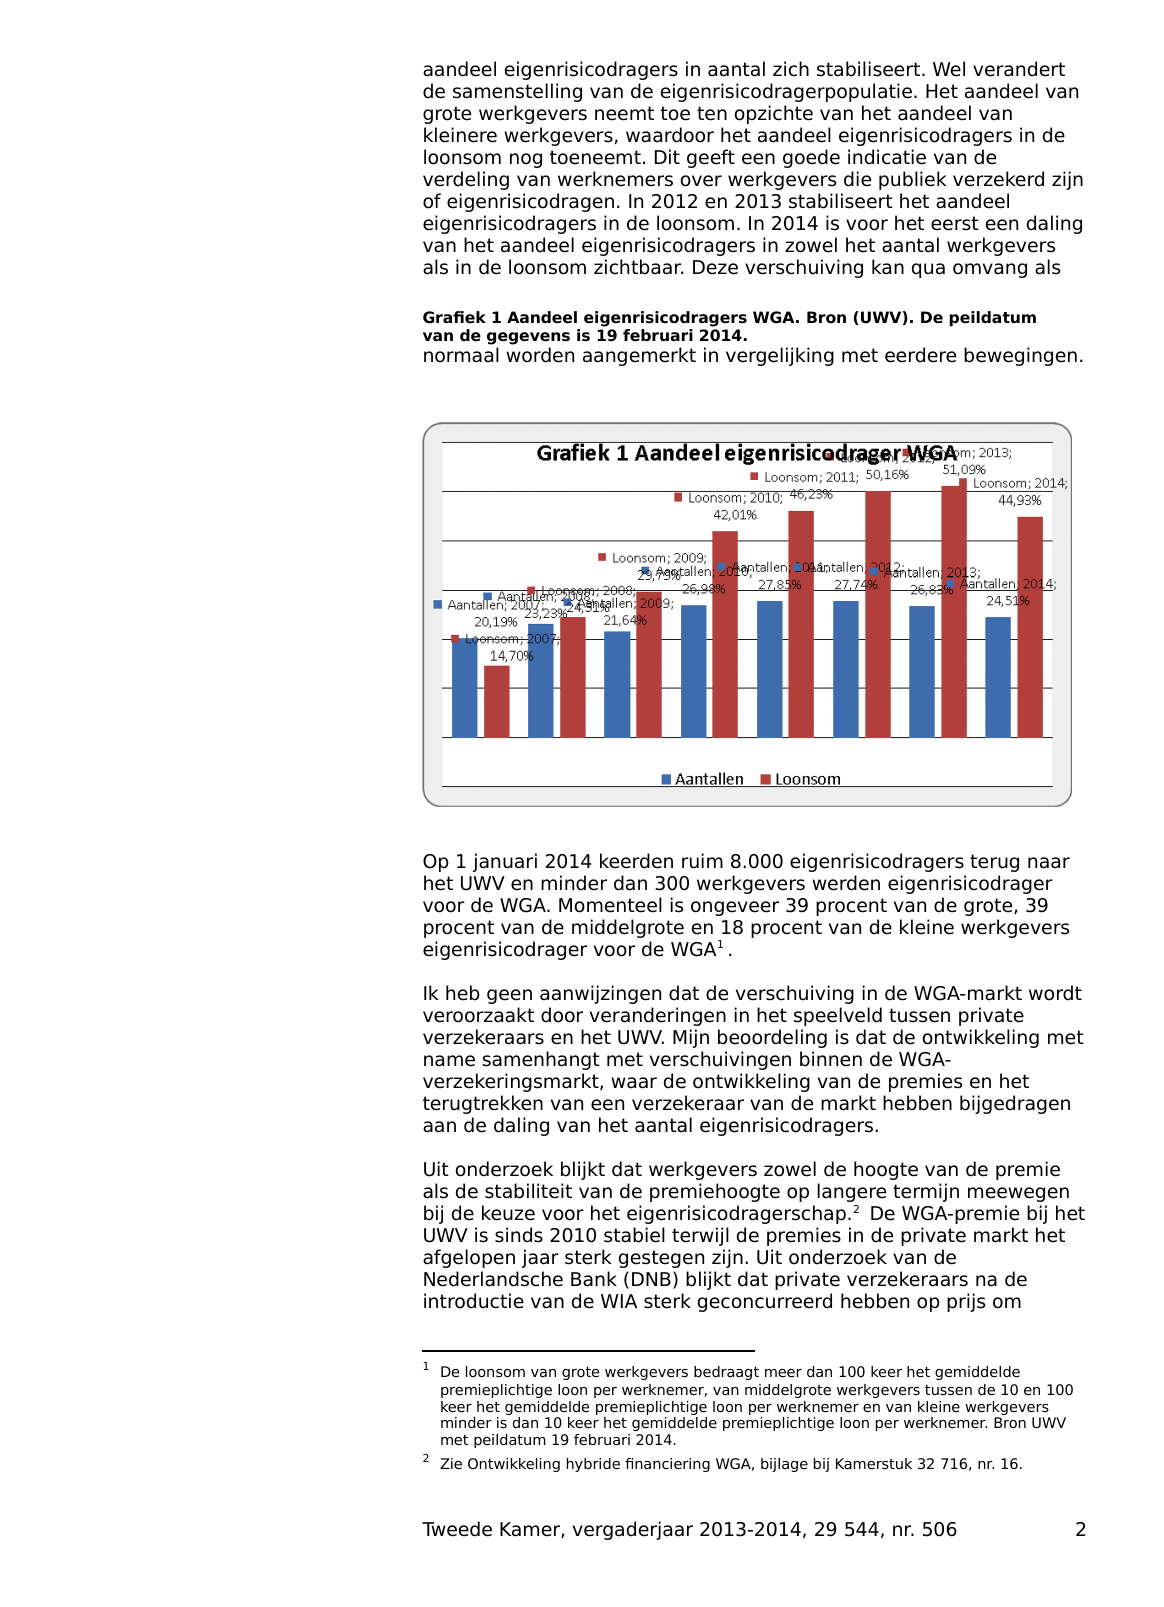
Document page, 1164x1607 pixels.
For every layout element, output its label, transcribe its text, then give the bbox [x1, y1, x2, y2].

text aandeel eigenrisicodragers in aantal zich stabiliseert. Wel verandert de samenstelling van de eigenrisicodragerpopulatie. Het aandeel van grote werkgevers neemt toe ten opzichte van het aandeel van kleinere werkgevers, waardoor het aandeel eigenrisicodragers in de loonsom nog toeneemt. Dit geeft een goede indicatie van de verdeling van werknemers over werkgevers die publiek verzekerd zijn of eigenrisicodragen. In 2012 en 2013 stabiliseert het aandeel eigenrisicodragers in de loonsom. In 2014 is voor het eerst een daling van het aandeel eigenrisicodragers in zowel het aantal werkgevers als in de loonsom zichtbaar. Deze verschuiving kan qua omvang als normaal worden aangemerkt in vergelijking met eerdere bewegingen. [422, 59, 1087, 367]
text Uit onderzoek blijkt dat werkgevers zowel de hoogte van de premie als de stabiliteit van de premiehoogte op langere termijn meewegen bij de keuze voor het eigenrisicodragerschap. De WGA-premie bij het UWV is sinds 2010 stabiel terwijl de premies in de private markt het afgelopen jaar sterk gestegen zijn. Uit onderzoek van de Nederlandsche Bank (DNB) blijkt dat private verzekeraars na de introductie van de WIA sterk geconcurreerd hebben op prijs om [422, 1159, 1087, 1313]
text Zie Ontwikkeling hybride financiering WGA, bijlage bij Kamerstuk 32 716, nr. 16. [422, 1452, 1087, 1474]
text Op 1 januari 2014 keerden ruim 8.000 eigenrisicodragers terug naar het UWV en minder dan 300 werkgevers werden eigenrisicodrager voor de WGA. Momenteel is ongeveer 39 procent van de grote, 39 procent van de middelgrote en 18 procent van de kleine werkgevers eigenrisicodrager voor de WGA. [422, 851, 1087, 961]
text De loonsom van grote werkgevers bedraagt meer dan 100 keer het gemiddelde premieplichtige loon per werknemer, van middelgrote werkgevers tussen de 10 en 100 keer het gemiddelde premieplichtige loon per werknemer en van kleine werkgevers minder is dan 10 keer het gemiddelde premieplichtige loon per werknemer. Bron UWV met peildatum 19 februari 2014. [422, 1360, 1087, 1449]
text Ik heb geen aanwijzingen dat de verschuiving in de WGA-markt wordt veroorzaakt door veranderingen in het speelveld tussen private verzekeraars en het UWV. Mijn beoordeling is dat de ontwikkeling met name samenhangt met verschuivingen binnen de WGA-verzekeringsmarkt, waar de ontwikkeling van de premies en het terugtrekken van een verzekeraar van de markt hebben bijgedragen aan de daling van het aantal eigenrisicodragers. [422, 983, 1087, 1137]
text Grafiek 1 Aandeel eigenrisicodragers WGA. Bron (UWV). De peildatum van de gegevens is 19 februari 2014. [422, 309, 1072, 345]
picture [422, 422, 1072, 807]
